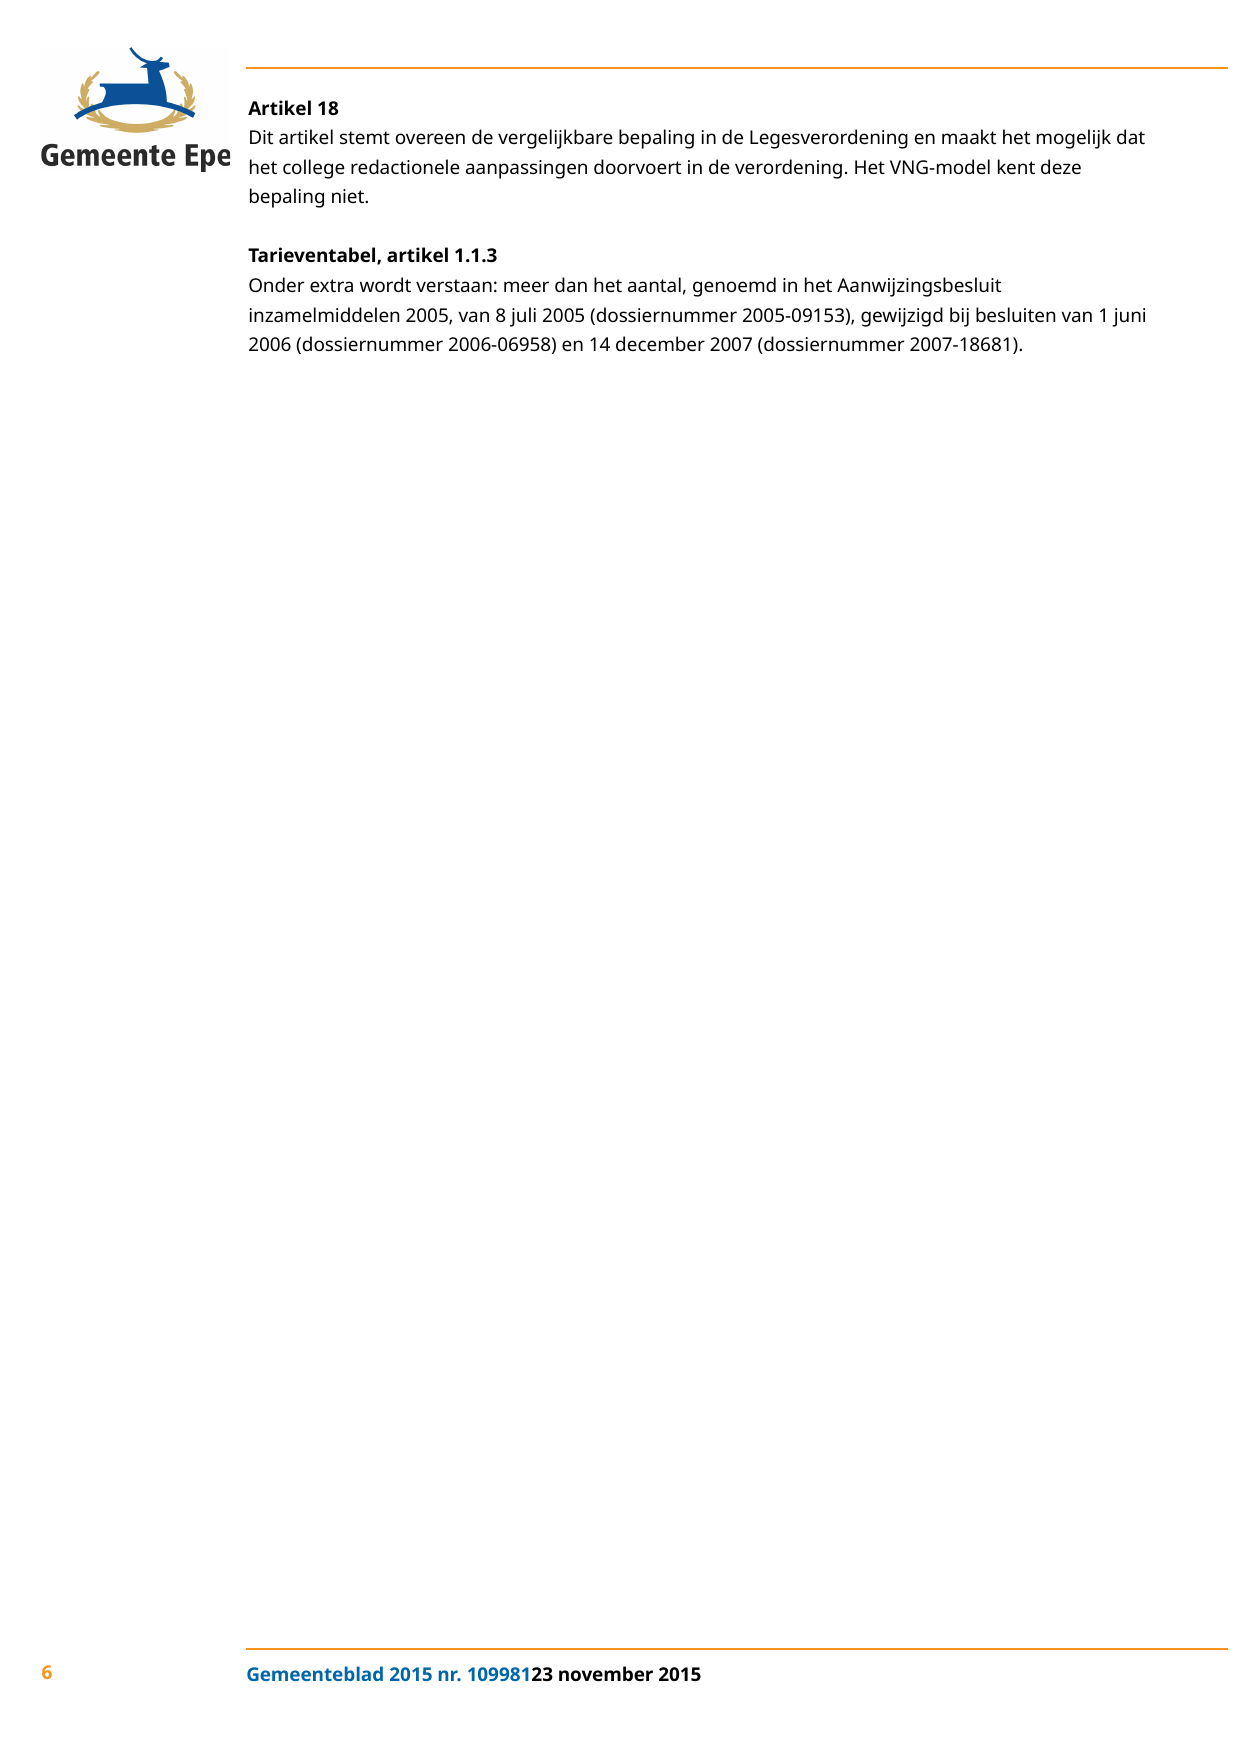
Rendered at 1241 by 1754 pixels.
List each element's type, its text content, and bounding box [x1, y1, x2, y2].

text Tarieventabel, artikel 1.1.3 [248, 243, 1152, 268]
picture [41, 47, 231, 172]
text Onder extra wordt verstaan: meer dan het aantal, genoemd in het Aanwijzingsbesluit inzamelmiddelen 2005, van 8 juli 2005 (dossiernummer 2005-09153), gewijzigd bij besluiten van 1 juni 2006 (dossiernummer 2006-06958) en 14 december 2007 (dossiernummer 2007-18681). [248, 272, 1152, 357]
text Artikel 18 [248, 95, 1152, 121]
text Dit artikel stemt overeen de vergelijkbare bepaling in de Legesverordening en maakt het mogelijk dat het college redactionele aanpassingen doorvoert in de verordening. Het VNG-model kent deze bepaling niet. [248, 124, 1152, 209]
